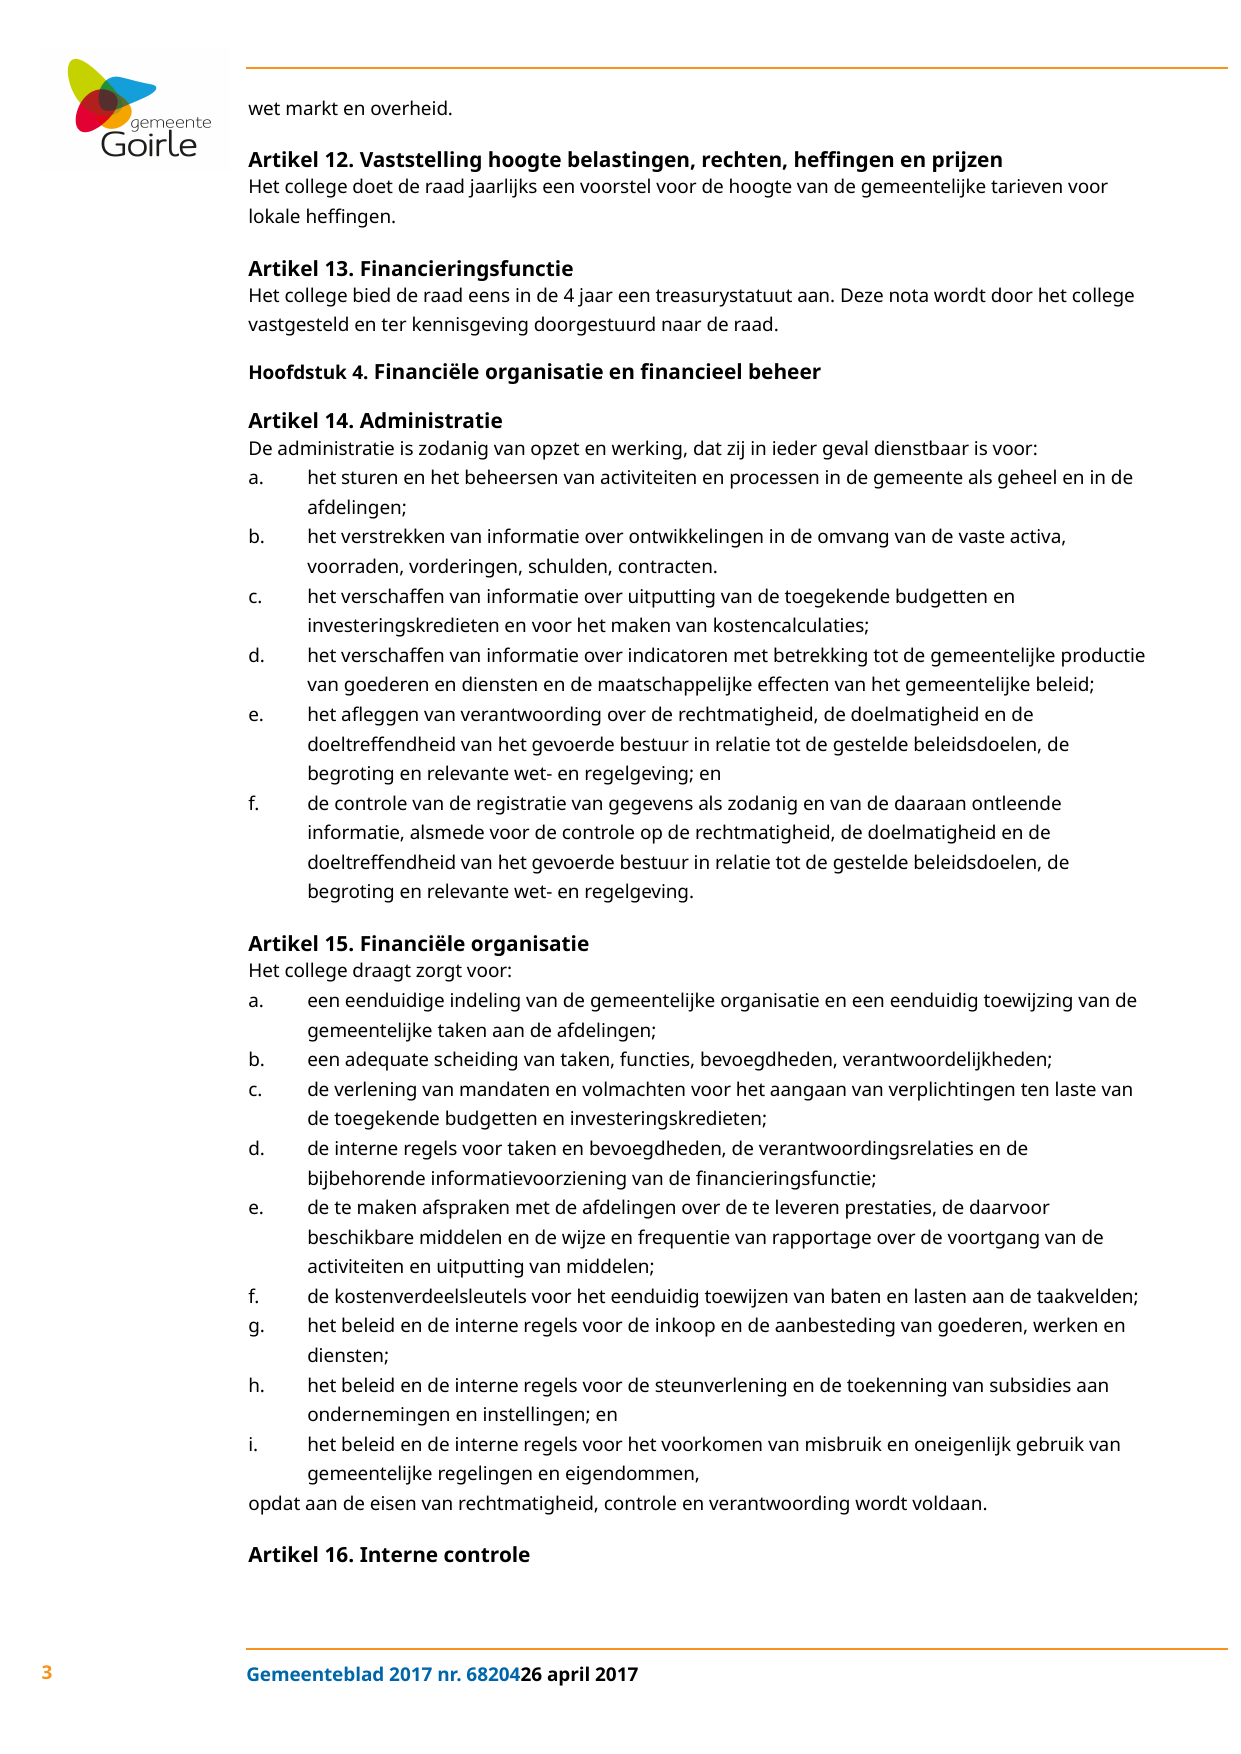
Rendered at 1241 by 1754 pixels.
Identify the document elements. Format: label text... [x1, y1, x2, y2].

list het beleid en de interne regels voor de steunverlening en de toekenning van subsidies aan ondernemingen en instellingen; en [248, 1372, 1152, 1427]
list de te maken afspraken met de afdelingen over de te leveren prestaties, de daarvoor beschikbare middelen en de wijze en frequentie van rapportage over de voortgang van de activiteiten en uitputting van middelen; [248, 1194, 1152, 1279]
list een eenduidige indeling van de gemeentelijke organisatie en een eenduidig toewijzing van de gemeentelijke taken aan de afdelingen; [248, 987, 1152, 1042]
text Artikel 15. Financiële organisatie [248, 929, 1152, 958]
text opdat aan de eisen van rechtmatigheid, controle en verantwoording wordt voldaan. [248, 1490, 1152, 1516]
list het verstrekken van informatie over ontwikkelingen in de omvang van de vaste activa, voorraden, vorderingen, schulden, contracten. [248, 524, 1152, 579]
text Artikel 12. Vaststelling hoogte belastingen, rechten, heffingen en prijzen [248, 145, 1152, 174]
list een adequate scheiding van taken, functies, bevoegdheden, verantwoordelijkheden; [248, 1046, 1152, 1072]
list het beleid en de interne regels voor de inkoop en de aanbesteding van goederen, werken en diensten; [248, 1313, 1152, 1368]
picture [41, 47, 231, 172]
list het afleggen van verantwoording over de rechtmatigheid, de doelmatigheid en de doeltreffendheid van het gevoerde bestuur in relatie tot de gestelde beleidsdoelen, de begroting en relevante wet- en regelgeving; en [248, 701, 1152, 786]
text wet markt en overheid. [248, 95, 1152, 121]
text Het college draagt zorgt voor: [248, 958, 1152, 983]
text Het college doet de raad jaarlijks een voorstel voor de hoogte van de gemeentelijke tarieven voor lokale heffingen. [248, 174, 1152, 229]
list het sturen en het beheersen van activiteiten en processen in de gemeente als geheel en in de afdelingen; [248, 464, 1152, 520]
list het verschaffen van informatie over uitputting van de toegekende budgetten en investeringskredieten en voor het maken van kostencalculaties; [248, 583, 1152, 638]
list de controle van de registratie van gegevens als zodanig en van de daaraan ontleende informatie, alsmede voor de controle op de rechtmatigheid, de doelmatigheid en de doeltreffendheid van het gevoerde bestuur in relatie tot de gestelde beleidsdoelen, de begroting en relevante wet- en regelgeving. [248, 790, 1152, 904]
list de verlening van mandaten en volmachten voor het aangaan van verplichtingen ten laste van de toegekende budgetten en investeringskredieten; [248, 1076, 1152, 1131]
text Artikel 13. Financieringsfunctie [248, 254, 1152, 282]
text De administratie is zodanig van opzet en werking, dat zij in ieder geval dienstbaar is voor: [248, 435, 1152, 461]
list de kostenverdeelsleutels voor het eenduidig toewijzen van baten en lasten aan de taakvelden; [248, 1283, 1152, 1309]
list de interne regels voor taken en bevoegdheden, de verantwoordingsrelaties en de bijbehorende informatievoorziening van de financieringsfunctie; [248, 1135, 1152, 1190]
text Het college bied de raad eens in de 4 jaar een treasurystatuut aan. Deze nota wordt door het college vastgesteld en ter kennisgeving doorgestuurd naar de raad. [248, 282, 1152, 337]
text Artikel 16. Interne controle [248, 1541, 1152, 1569]
text Artikel 14. Administratie [248, 407, 1152, 435]
text Hoofdstuk 4. Financiële organisatie en financieel beheer [248, 357, 1152, 386]
list het beleid en de interne regels voor het voorkomen van misbruik en oneigenlijk gebruik van gemeentelijke regelingen en eigendommen, [248, 1431, 1152, 1486]
list het verschaffen van informatie over indicatoren met betrekking tot de gemeentelijke productie van goederen en diensten en de maatschappelijke effecten van het gemeentelijke beleid; [248, 642, 1152, 697]
